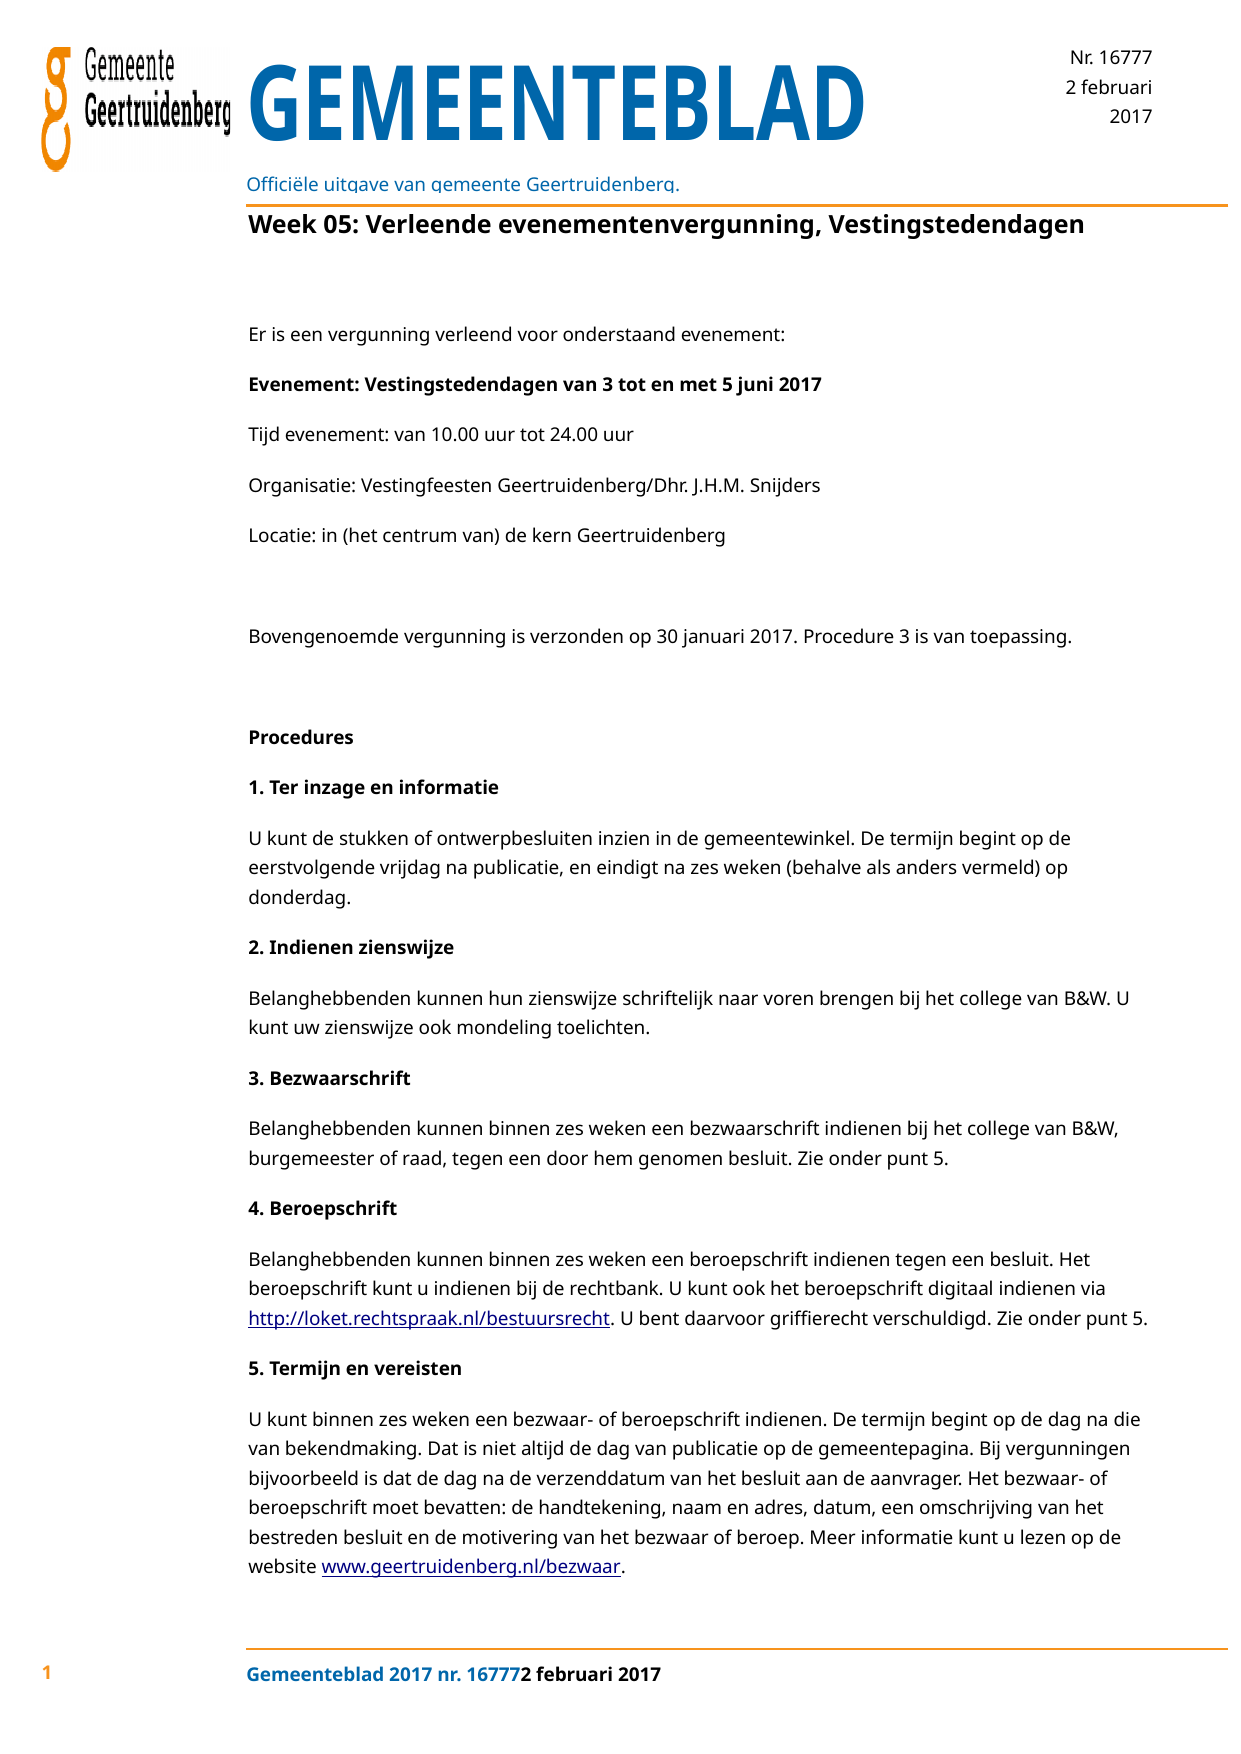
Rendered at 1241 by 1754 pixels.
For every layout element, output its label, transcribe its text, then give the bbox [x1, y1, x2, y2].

text U kunt de stukken of ontwerpbesluiten inzien in de gemeentewinkel. De termijn begint op de eerstvolgende vrijdag na publicatie, en eindigt na zes weken (behalve als anders vermeld) op donderdag. [248, 825, 1152, 910]
text Belanghebbenden kunnen binnen zes weken een bezwaarschrift indienen bij het college van B&W, burgemeester of raad, tegen een door hem genomen besluit. Zie onder punt 5. [248, 1115, 1152, 1171]
text 4. Beroepschrift [248, 1195, 1152, 1221]
text Organisatie: Vestingfeesten Geertruidenberg/Dhr. J.H.M. Snijders [248, 472, 1152, 498]
text Evenement: Vestingstedendagen van 3 tot en met 5 juni 2017 [248, 371, 1152, 397]
text 5. Termijn en vereisten [248, 1355, 1152, 1381]
text 3. Bezwaarschrift [248, 1065, 1152, 1091]
text Bovengenoemde vergunning is verzonden op 30 januari 2017. Procedure 3 is van toepassing. [248, 623, 1152, 649]
text Tijd evenement: van 10.00 uur tot 24.00 uur [248, 422, 1152, 447]
text Er is een vergunning verleend voor onderstaand evenement: [248, 321, 1152, 346]
text Locatie: in (het centrum van) de kern Geertruidenberg [248, 522, 1152, 548]
text 1. Ter inzage en informatie [248, 774, 1152, 800]
picture [41, 47, 231, 172]
text U kunt binnen zes weken een bezwaar- of beroepschrift indienen. De termijn begint op de dag na die van bekendmaking. Dat is niet altijd de dag van publicatie op de gemeentepagina. Bij vergunningen bijvoorbeeld is dat de dag na de verzenddatum van het besluit aan de aanvrager. Het bezwaar- of beroepschrift moet bevatten: de handtekening, naam en adres, datum, een omschrijving van het bestreden besluit en de motivering van het bezwaar of beroep. Meer informatie kunt u lezen op de website www.geertruidenberg.nl/bezwaar. [248, 1406, 1152, 1579]
text Belanghebbenden kunnen hun zienswijze schriftelijk naar voren brengen bij het college van B&W. U kunt uw zienswijze ook mondeling toelichten. [248, 985, 1152, 1040]
text Procedures [248, 724, 1152, 750]
text Week 05: Verleende evenementenvergunning, Vestingstedendagen [248, 207, 1152, 241]
text 2. Indienen zienswijze [248, 934, 1152, 960]
text Belanghebbenden kunnen binnen zes weken een beroepschrift indienen tegen een besluit. Het beroepschrift kunt u indienen bij de rechtbank. U kunt ook het beroepschrift digitaal indienen via http://loket.rechtspraak.nl/bestuursrecht. U bent daarvoor griffierecht verschuldigd. Zie onder punt 5. [248, 1246, 1152, 1331]
